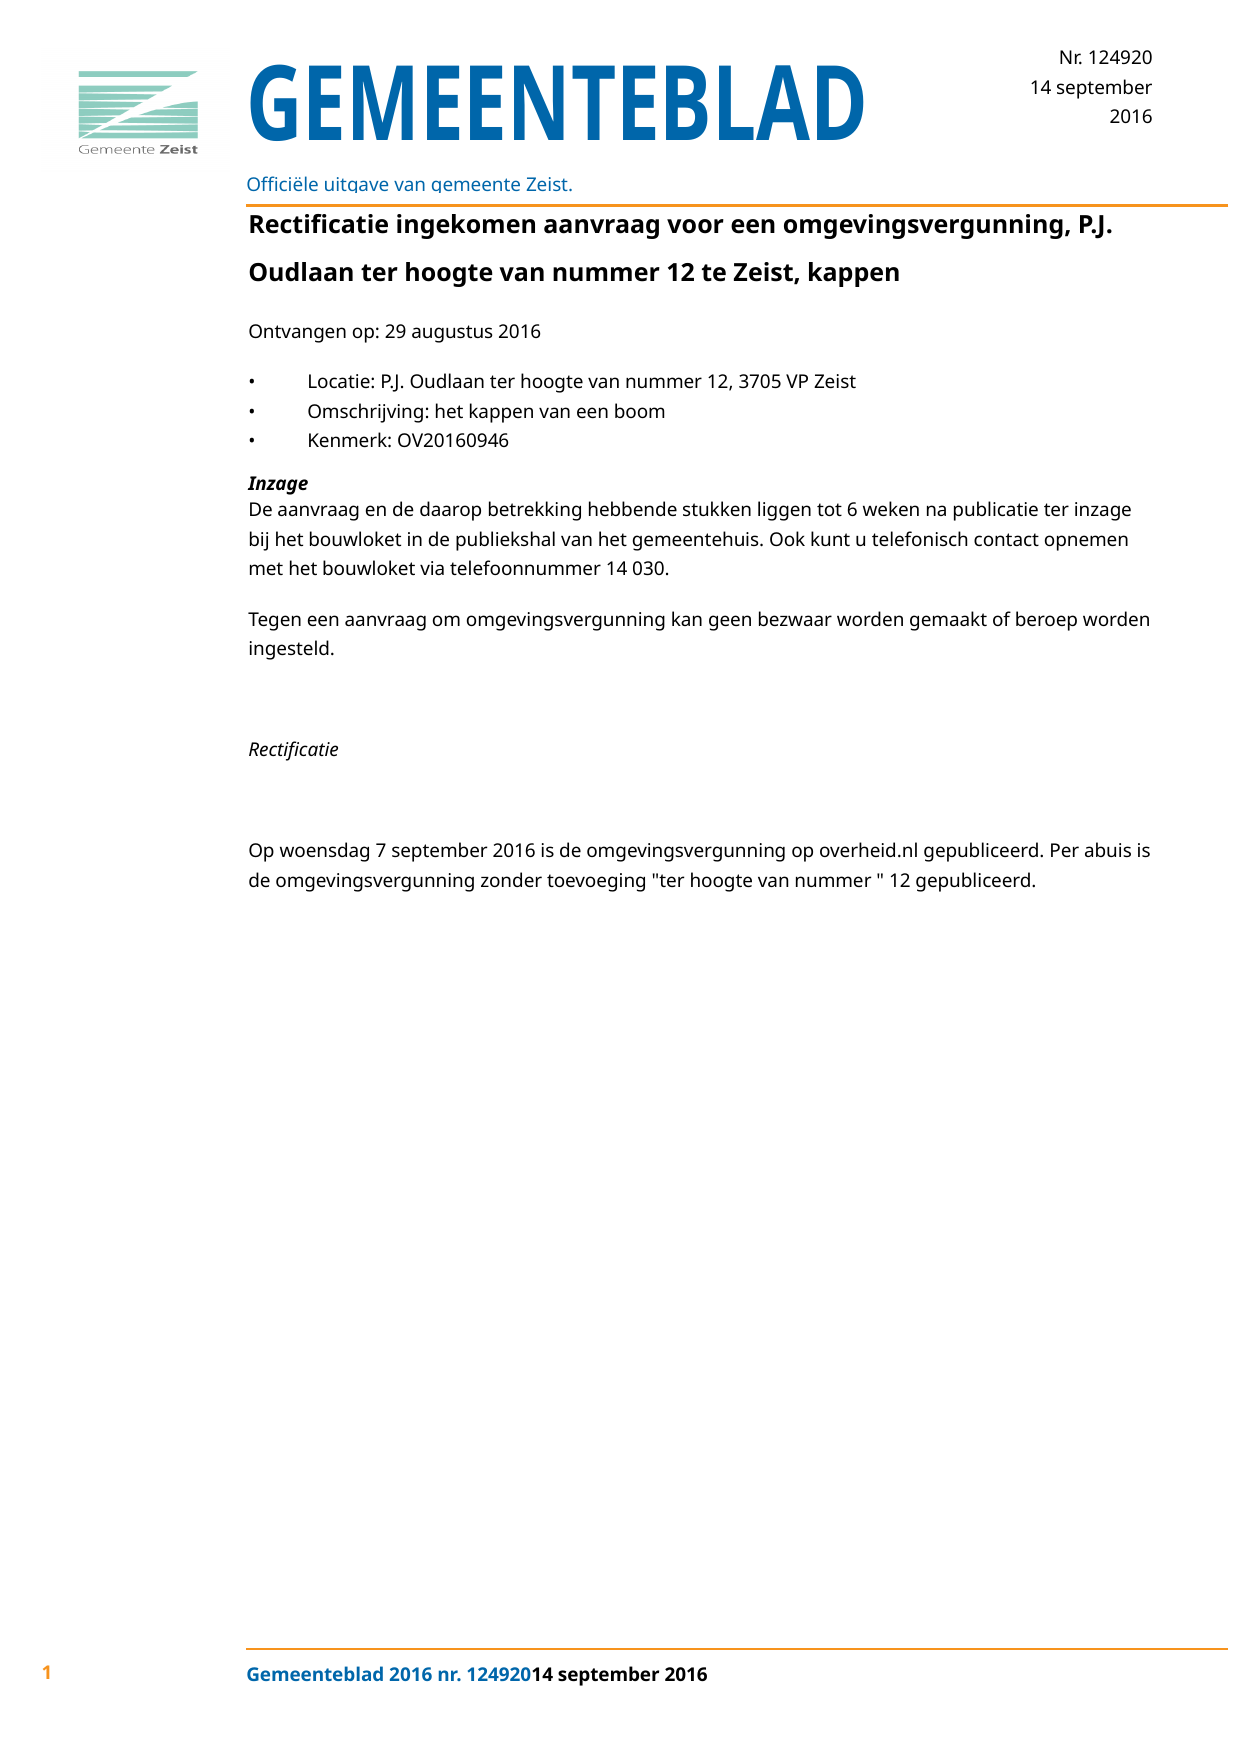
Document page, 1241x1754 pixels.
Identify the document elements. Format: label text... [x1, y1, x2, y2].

text Ontvangen op: 29 augustus 2016 [248, 318, 1152, 344]
list Omschrijving: het kappen van een boom [248, 398, 1152, 424]
text Rectificatie [248, 736, 1152, 762]
text Inzage [248, 471, 1152, 496]
text De aanvraag en de daarop betrekking hebbende stukken liggen tot 6 weken na publicatie ter inzage bij het bouwloket in de publiekshal van het gemeentehuis. Ook kunt u telefonisch contact opnemen met het bouwloket via telefoonnummer 14 030. [248, 496, 1152, 581]
text Rectificatie ingekomen aanvraag voor een omgevingsvergunning, P.J. Oudlaan ter hoogte van nummer 12 te Zeist, kappen [248, 207, 1152, 288]
list Locatie: P.J. Oudlaan ter hoogte van nummer 12, 3705 VP Zeist [248, 368, 1152, 394]
list Kenmerk: OV20160946 [248, 427, 1152, 453]
text Tegen een aanvraag om omgevingsvergunning kan geen bezwaar worden gemaakt of beroep worden ingesteld. [248, 606, 1152, 661]
text Op woensdag 7 september 2016 is de omgevingsvergunning op overheid.nl gepubliceerd. Per abuis is de omgevingsvergunning zonder toevoeging "ter hoogte van nummer " 12 gepubliceerd. [248, 837, 1152, 892]
picture [41, 47, 231, 172]
